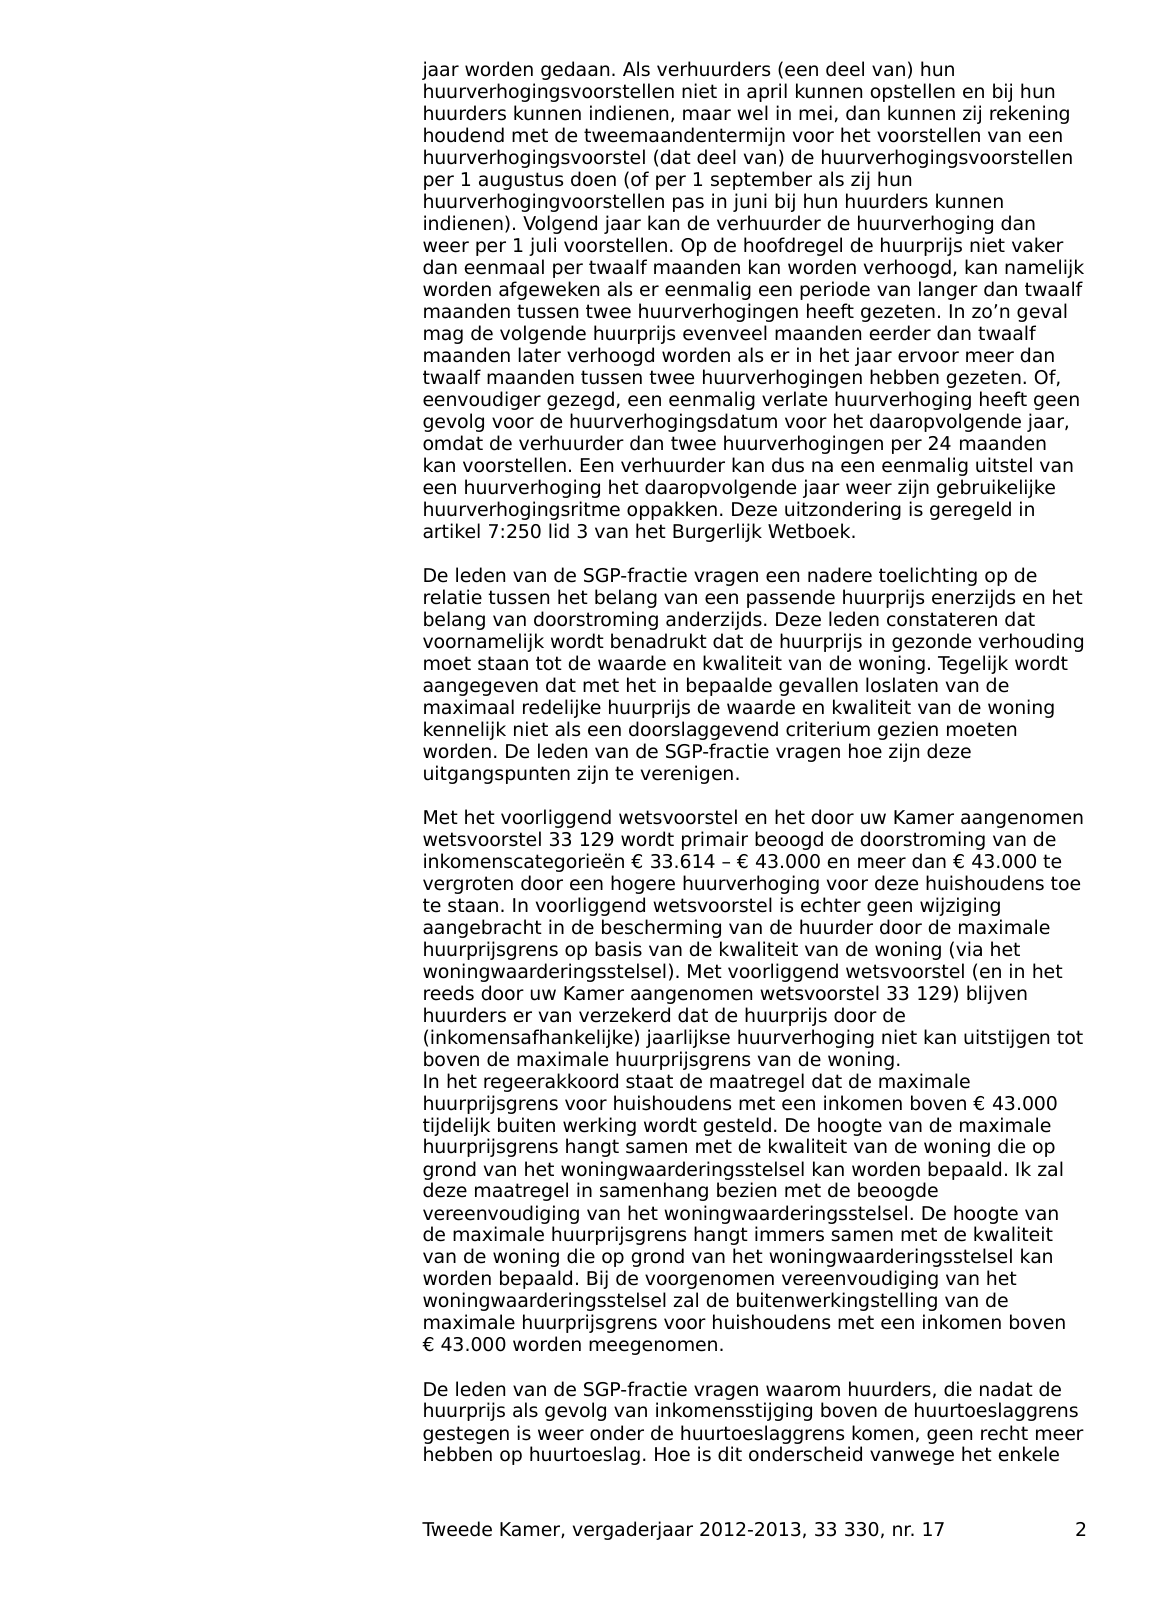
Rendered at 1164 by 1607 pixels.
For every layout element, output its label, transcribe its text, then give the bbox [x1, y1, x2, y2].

text In het regeerakkoord staat de maatregel dat de maximale huurprijsgrens voor huishoudens met een inkomen boven € 43.000 tijdelijk buiten werking wordt gesteld. De hoogte van de maximale huurprijsgrens hangt samen met de kwaliteit van de woning die op grond van het woningwaarderingsstelsel kan worden bepaald. Ik zal deze maatregel in samenhang bezien met de beoogde vereenvoudiging van het woningwaarderingsstelsel. De hoogte van de maximale huurprijsgrens hangt immers samen met de kwaliteit van de woning die op grond van het woningwaarderingsstelsel kan worden bepaald. Bij de voorgenomen vereenvoudiging van het woningwaarderingsstelsel zal de buitenwerkingstelling van de maximale huurprijsgrens voor huishoudens met een inkomen boven € 43.000 worden meegenomen. [422, 1071, 1087, 1356]
text De leden van de SGP-fractie vragen waarom huurders, die nadat de huurprijs als gevolg van inkomensstijging boven de huurtoeslaggrens gestegen is weer onder de huurtoeslaggrens komen, geen recht meer hebben op huurtoeslag. Hoe is dit onderscheid vanwege het enkele [422, 1378, 1087, 1466]
text jaar worden gedaan. Als verhuurders (een deel van) hun huurverhogingsvoorstellen niet in april kunnen opstellen en bij hun huurders kunnen indienen, maar wel in mei, dan kunnen zij rekening houdend met de tweemaandentermijn voor het voorstellen van een huurverhogingsvoorstel (dat deel van) de huurverhogingsvoorstellen per 1 augustus doen (of per 1 september als zij hun huurverhogingvoorstellen pas in juni bij hun huurders kunnen indienen). Volgend jaar kan de verhuurder de huurverhoging dan weer per 1 juli voorstellen. Op de hoofdregel de huurprijs niet vaker dan eenmaal per twaalf maanden kan worden verhoogd, kan namelijk worden afgeweken als er eenmalig een periode van langer dan twaalf maanden tussen twee huurverhogingen heeft gezeten. In zo’n geval mag de volgende huurprijs evenveel maanden eerder dan twaalf maanden later verhoogd worden als er in het jaar ervoor meer dan twaalf maanden tussen twee huurverhogingen hebben gezeten. Of, eenvoudiger gezegd, een eenmalig verlate huurverhoging heeft geen gevolg voor de huurverhogingsdatum voor het daaropvolgende jaar, omdat de verhuurder dan twee huurverhogingen per 24 maanden kan voorstellen. Een verhuurder kan dus na een eenmalig uitstel van een huurverhoging het daaropvolgende jaar weer zijn gebruikelijke huurverhogingsritme oppakken. Deze uitzondering is geregeld in artikel 7:250 lid 3 van het Burgerlijk Wetboek. [422, 59, 1087, 543]
text De leden van de SGP-fractie vragen een nadere toelichting op de relatie tussen het belang van een passende huurprijs enerzijds en het belang van doorstroming anderzijds. Deze leden constateren dat voornamelijk wordt benadrukt dat de huurprijs in gezonde verhouding moet staan tot de waarde en kwaliteit van de woning. Tegelijk wordt aangegeven dat met het in bepaalde gevallen loslaten van de maximaal redelijke huurprijs de waarde en kwaliteit van de woning kennelijk niet als een doorslaggevend criterium gezien moeten worden. De leden van de SGP-fractie vragen hoe zijn deze uitgangspunten zijn te verenigen. [422, 565, 1087, 784]
text Met het voorliggend wetsvoorstel en het door uw Kamer aangenomen wetsvoorstel 33 129 wordt primair beoogd de doorstroming van de inkomenscategorieën € 33.614 – € 43.000 en meer dan € 43.000 te vergroten door een hogere huurverhoging voor deze huishoudens toe te staan. In voorliggend wetsvoorstel is echter geen wijziging aangebracht in de bescherming van de huurder door de maximale huurprijsgrens op basis van de kwaliteit van de woning (via het woningwaarderingsstelsel). Met voorliggend wetsvoorstel (en in het reeds door uw Kamer aangenomen wetsvoorstel 33 129) blijven huurders er van verzekerd dat de huurprijs door de (inkomensafhankelijke) jaarlijkse huurverhoging niet kan uitstijgen tot boven de maximale huurprijsgrens van de woning. [422, 807, 1087, 1071]
